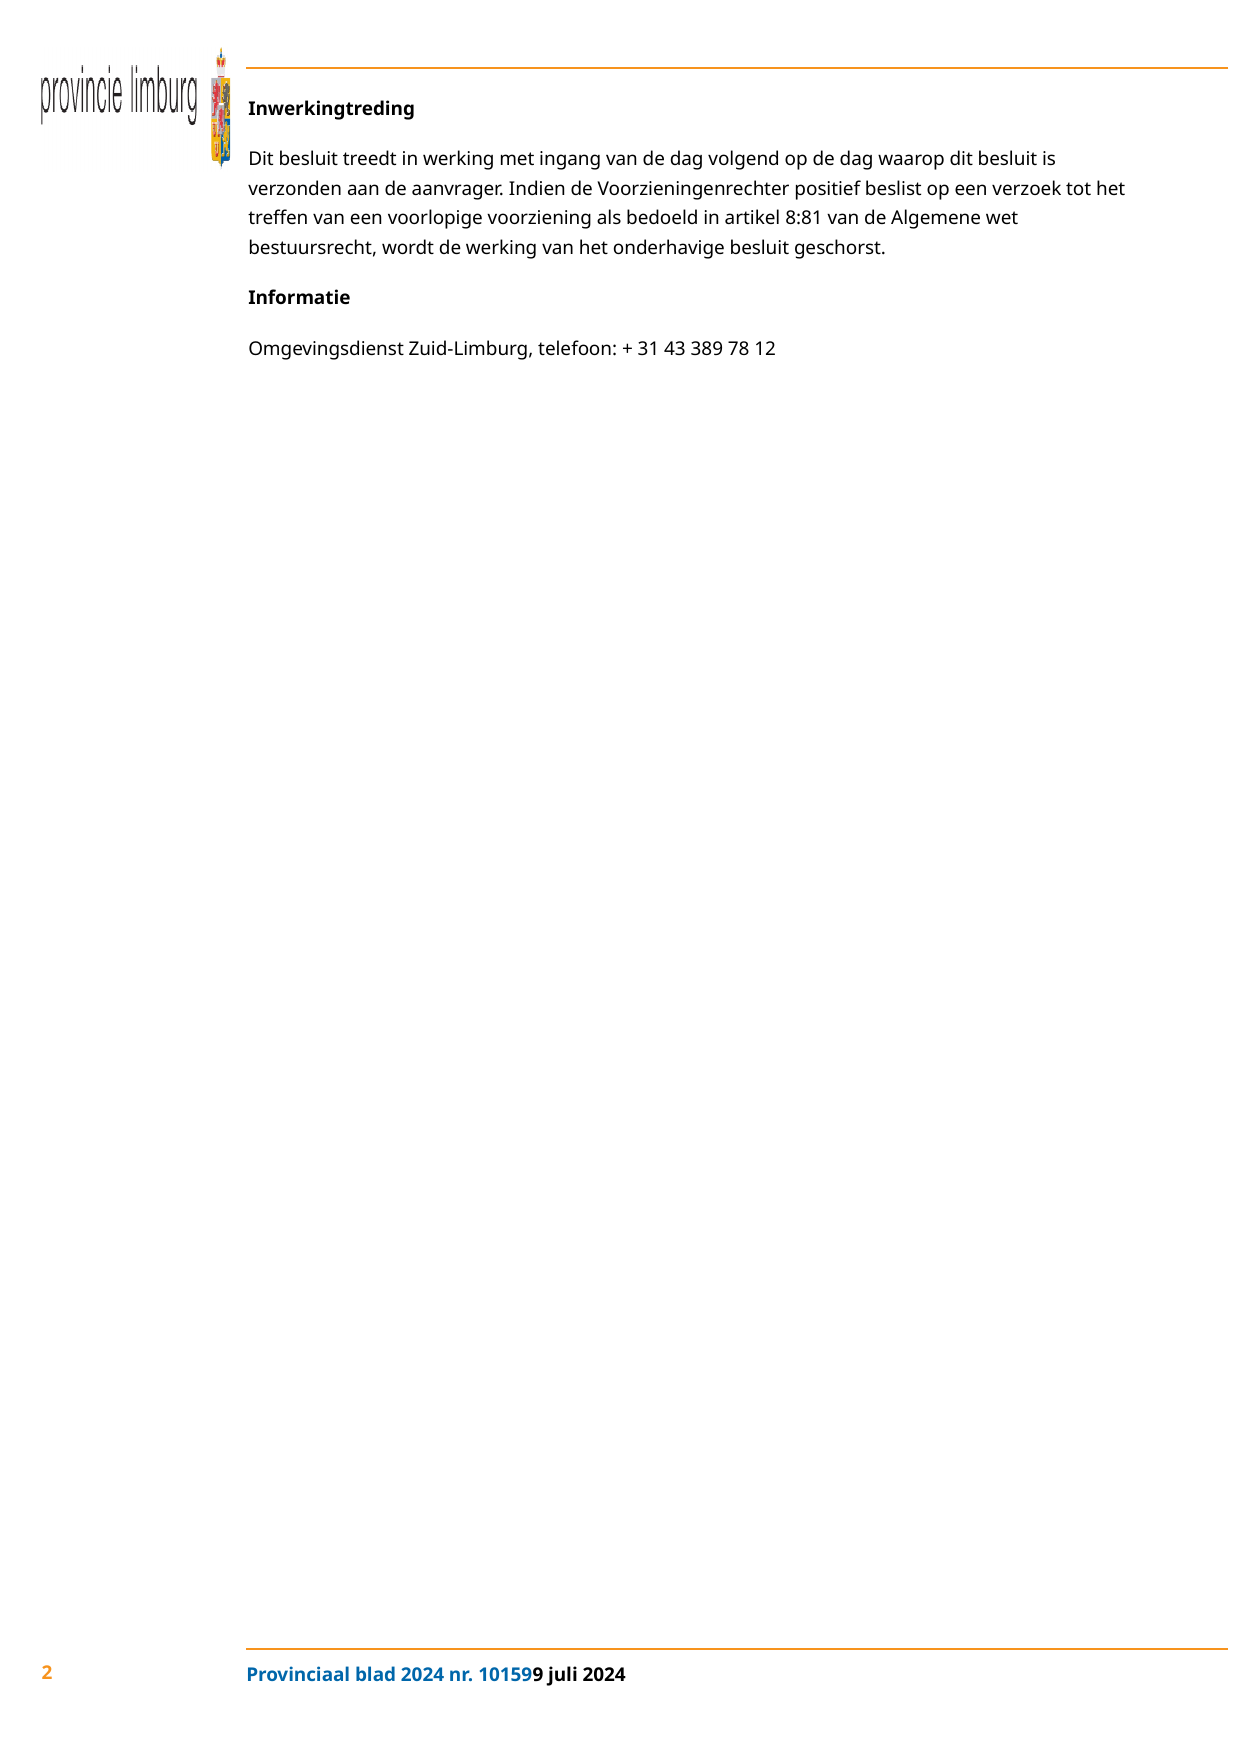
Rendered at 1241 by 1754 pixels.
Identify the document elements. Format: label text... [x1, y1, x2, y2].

text Dit besluit treedt in werking met ingang van de dag volgend op de dag waarop dit besluit is verzonden aan de aanvrager. Indien de Voorzieningenrechter positief beslist op een verzoek tot het treffen van een voorlopige voorziening als bedoeld in artikel 8:81 van de Algemene wet bestuursrecht, wordt de werking van het onderhavige besluit geschorst. [248, 145, 1152, 260]
text Informatie [248, 284, 1152, 310]
picture [41, 47, 231, 172]
text Inwerkingtreding [248, 95, 1152, 121]
text Omgevingsdienst Zuid-Limburg, telefoon: + 31 43 389 78 12 [248, 335, 1152, 361]
